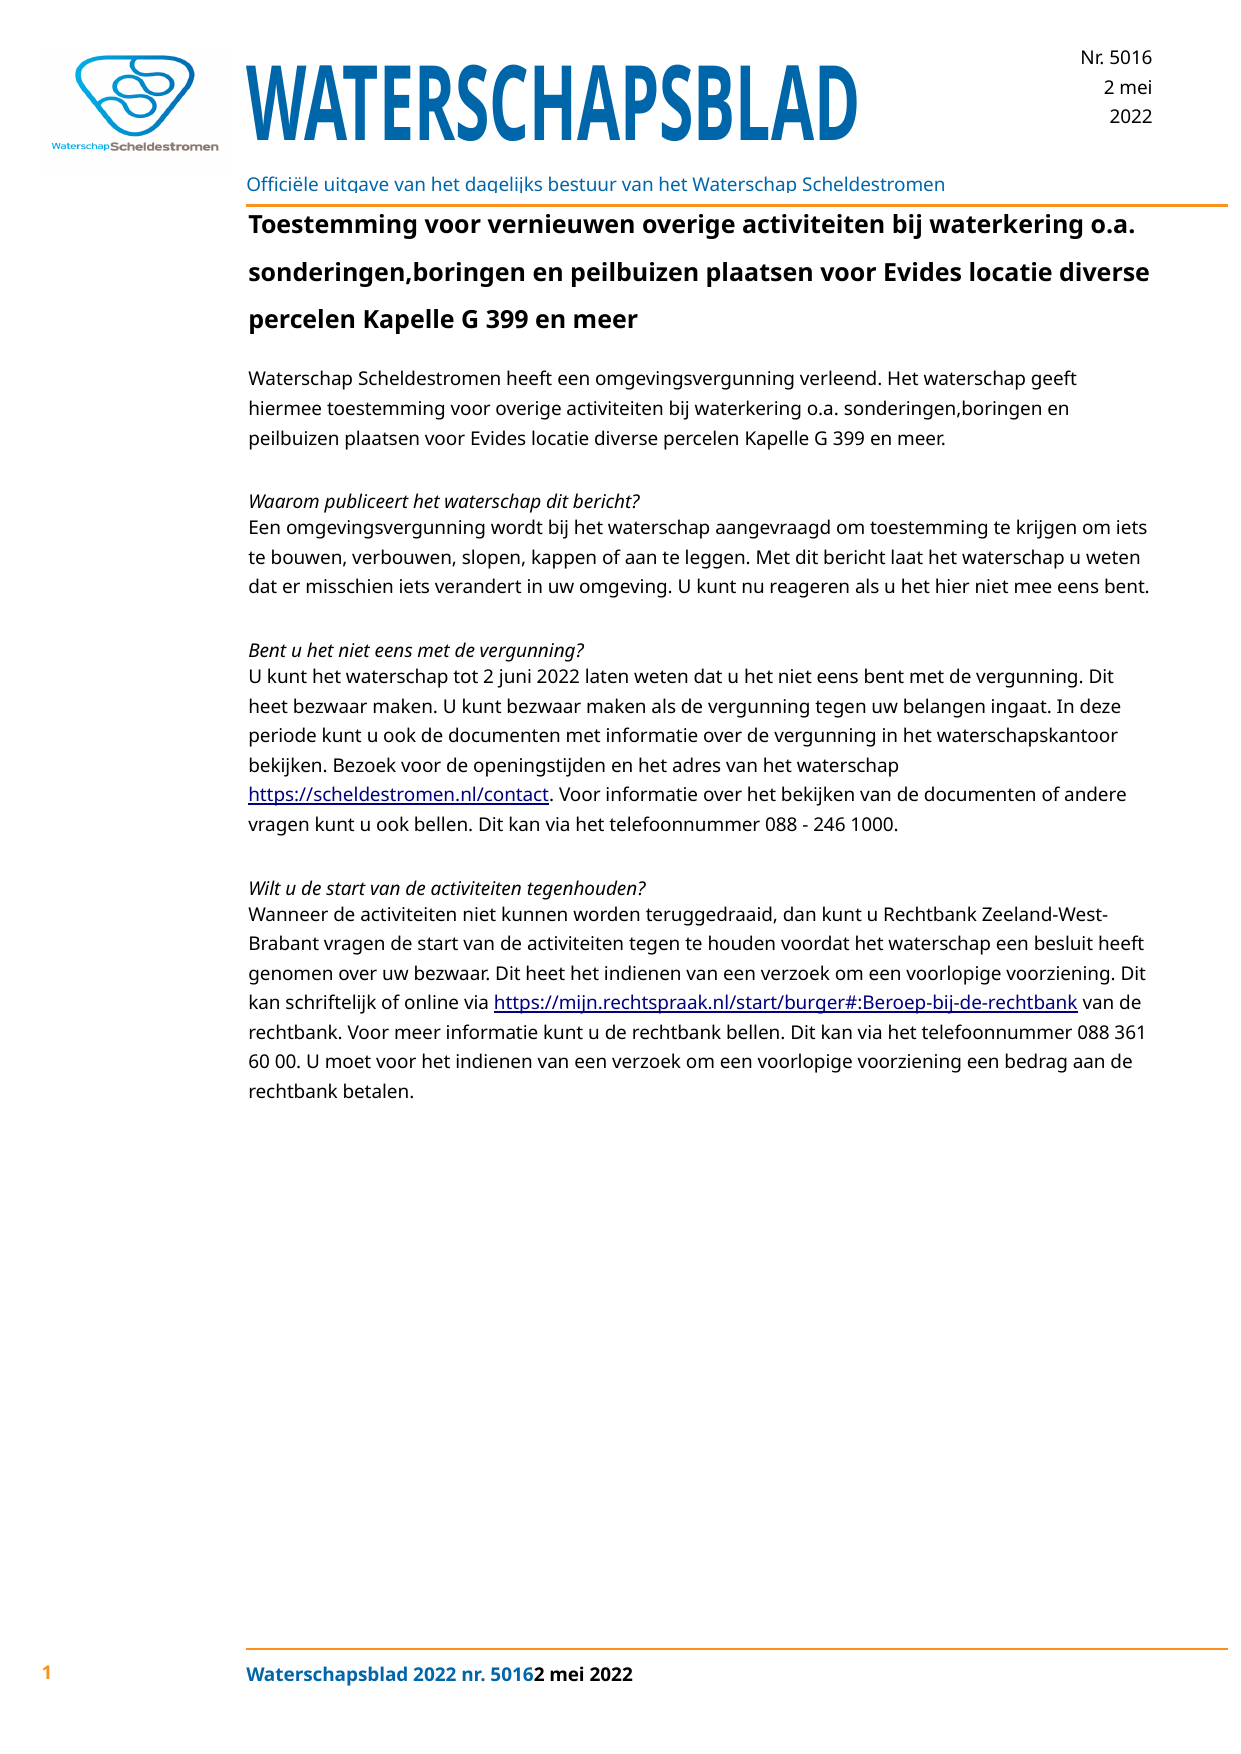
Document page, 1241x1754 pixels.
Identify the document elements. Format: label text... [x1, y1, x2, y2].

text Bent u het niet eens met de vergunning? [248, 637, 1152, 663]
text Waarom publiceert het waterschap dit bericht? [248, 489, 1152, 514]
text Wilt u de start van de activiteiten tegenhouden? [248, 875, 1152, 901]
text Wanneer de activiteiten niet kunnen worden teruggedraaid, dan kunt u Rechtbank Zeeland-West-Brabant vragen de start van de activiteiten tegen te houden voordat het waterschap een besluit heeft genomen over uw bezwaar. Dit heet het indienen van een verzoek om een voorlopige voorziening. Dit kan schriftelijk of online via https://mijn.rechtspraak.nl/start/burger#:Beroep-bij-de-rechtbank van de rechtbank. Voor meer informatie kunt u de rechtbank bellen. Dit kan via het telefoonnummer 088 361 60 00. U moet voor het indienen van een verzoek om een voorlopige voorziening een bedrag aan de rechtbank betalen. [248, 901, 1152, 1104]
text Waterschap Scheldestromen heeft een omgevingsvergunning verleend. Het waterschap geeft hiermee toestemming voor overige activiteiten bij waterkering o.a. sonderingen,boringen en peilbuizen plaatsen voor Evides locatie diverse percelen Kapelle G 399 en meer. [248, 366, 1152, 450]
text U kunt het waterschap tot 2 juni 2022 laten weten dat u het niet eens bent met de vergunning. Dit heet bezwaar maken. U kunt bezwaar maken als de vergunning tegen uw belangen ingaat. In deze periode kunt u ook de documenten met informatie over de vergunning in het waterschapskantoor bekijken. Bezoek voor de openingstijden en het adres van het waterschap https://scheldestromen.nl/contact. Voor informatie over het bekijken van de documenten of andere vragen kunt u ook bellen. Dit kan via het telefoonnummer 088 - 246 1000. [248, 663, 1152, 837]
text Een omgevingsvergunning wordt bij het waterschap aangevraagd om toestemming te krijgen om iets te bouwen, verbouwen, slopen, kappen of aan te leggen. Met dit bericht laat het waterschap u weten dat er misschien iets verandert in uw omgeving. U kunt nu reageren als u het hier niet mee eens bent. [248, 514, 1152, 599]
picture [41, 47, 231, 172]
text Toestemming voor vernieuwen overige activiteiten bij waterkering o.a. sonderingen,boringen en peilbuizen plaatsen voor Evides locatie diverse percelen Kapelle G 399 en meer [248, 207, 1152, 336]
